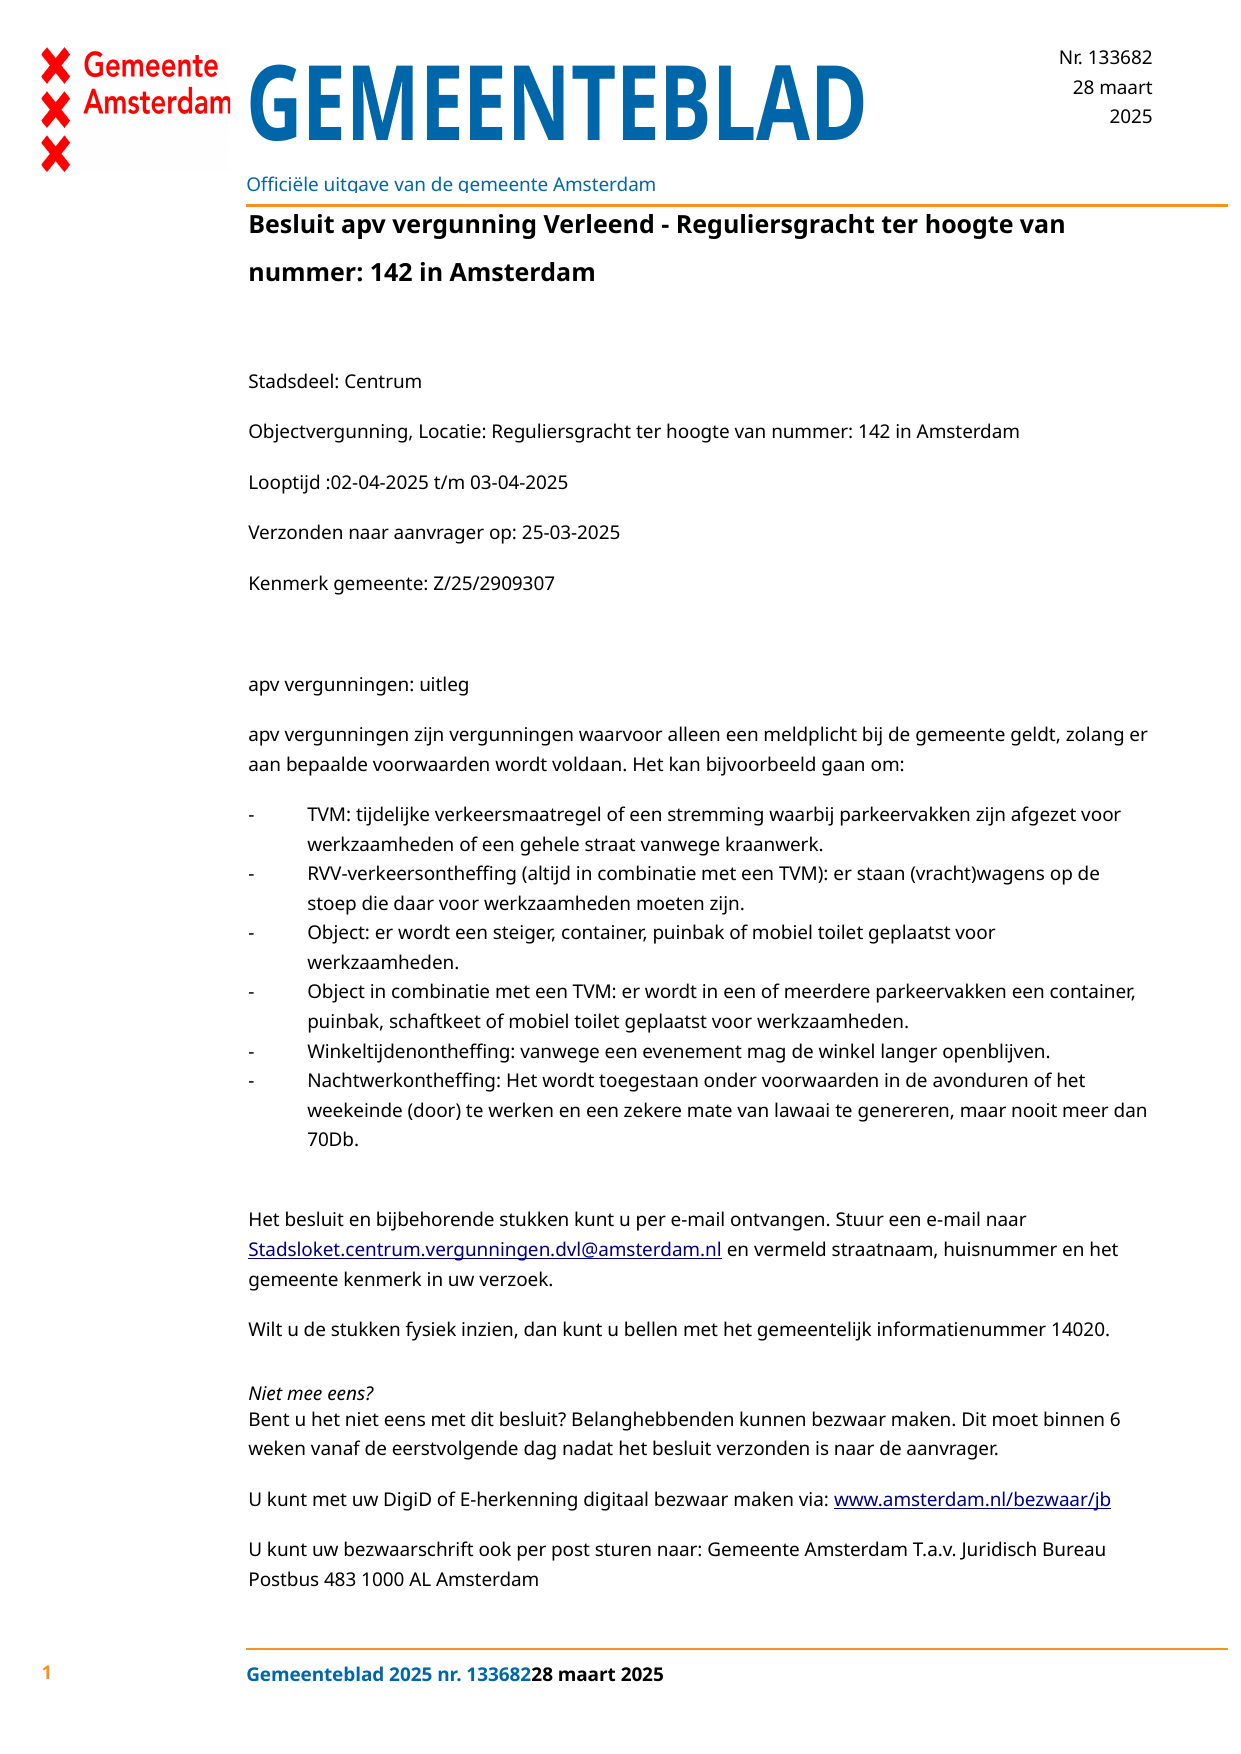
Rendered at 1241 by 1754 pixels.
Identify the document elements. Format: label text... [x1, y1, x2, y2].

list Object: er wordt een steiger, container, puinbak of mobiel toilet geplaatst voor werkzaamheden. [248, 919, 1152, 975]
text Kenmerk gemeente: Z/25/2909307 [248, 570, 1152, 596]
list Object in combinatie met een TVM: er wordt in een of meerdere parkeervakken een container, puinbak, schaftkeet of mobiel toilet geplaatst voor werkzaamheden. [248, 979, 1152, 1034]
text apv vergunningen zijn vergunningen waarvoor alleen een meldplicht bij de gemeente geldt, zolang er aan bepaalde voorwaarden wordt voldaan. Het kan bijvoorbeeld gaan om: [248, 721, 1152, 777]
text apv vergunningen: uitleg [248, 671, 1152, 697]
list Nachtwerkontheffing: Het wordt toegestaan onder voorwaarden in de avonduren of het weekeinde (door) te werken en een zekere mate van lawaai te genereren, maar nooit meer dan 70Db. [248, 1067, 1152, 1152]
text Objectvergunning, Locatie: Reguliersgracht ter hoogte van nummer: 142 in Amsterdam [248, 419, 1152, 444]
list RVV-verkeersontheffing (altijd in combinatie met een TVM): er staan (vracht)wagens op de stoep die daar voor werkzaamheden moeten zijn. [248, 860, 1152, 916]
list TVM: tijdelijke verkeersmaatregel of een stremming waarbij parkeervakken zijn afgezet voor werkzaamheden of een gehele straat vanwege kraanwerk. [248, 801, 1152, 857]
list Winkeltijdenontheffing: vanwege een evenement mag de winkel langer openblijven. [248, 1038, 1152, 1064]
text Bent u het niet eens met dit besluit? Belanghebbenden kunnen bezwaar maken. Dit moet binnen 6 weken vanaf de eerstvolgende dag nadat het besluit verzonden is naar de aanvrager. [248, 1406, 1152, 1461]
text U kunt uw bezwaarschrift ook per post sturen naar: Gemeente Amsterdam T.a.v. Juridisch Bureau Postbus 483 1000 AL Amsterdam [248, 1536, 1152, 1592]
text Looptijd :02-04-2025 t/m 03-04-2025 [248, 469, 1152, 495]
picture [41, 47, 231, 172]
text Wilt u de stukken fysiek inzien, dan kunt u bellen met het gemeentelijk informatienummer 14020. [248, 1316, 1152, 1342]
text Het besluit en bijbehorende stukken kunt u per e-mail ontvangen. Stuur een e-mail naar Stadsloket.centrum.vergunningen.dvl@amsterdam.nl en vermeld straatnaam, huisnummer en het gemeente kenmerk in uw verzoek. [248, 1207, 1152, 1292]
text Verzonden naar aanvrager op: 25-03-2025 [248, 519, 1152, 545]
text Niet mee eens? [248, 1380, 1152, 1406]
text Stadsdeel: Centrum [248, 368, 1152, 394]
text U kunt met uw DigiD of E-herkenning digitaal bezwaar maken via: www.amsterdam.nl/bezwaar/jb [248, 1486, 1152, 1512]
text Besluit apv vergunning Verleend - Reguliersgracht ter hoogte van nummer: 142 in Amsterdam [248, 207, 1152, 288]
